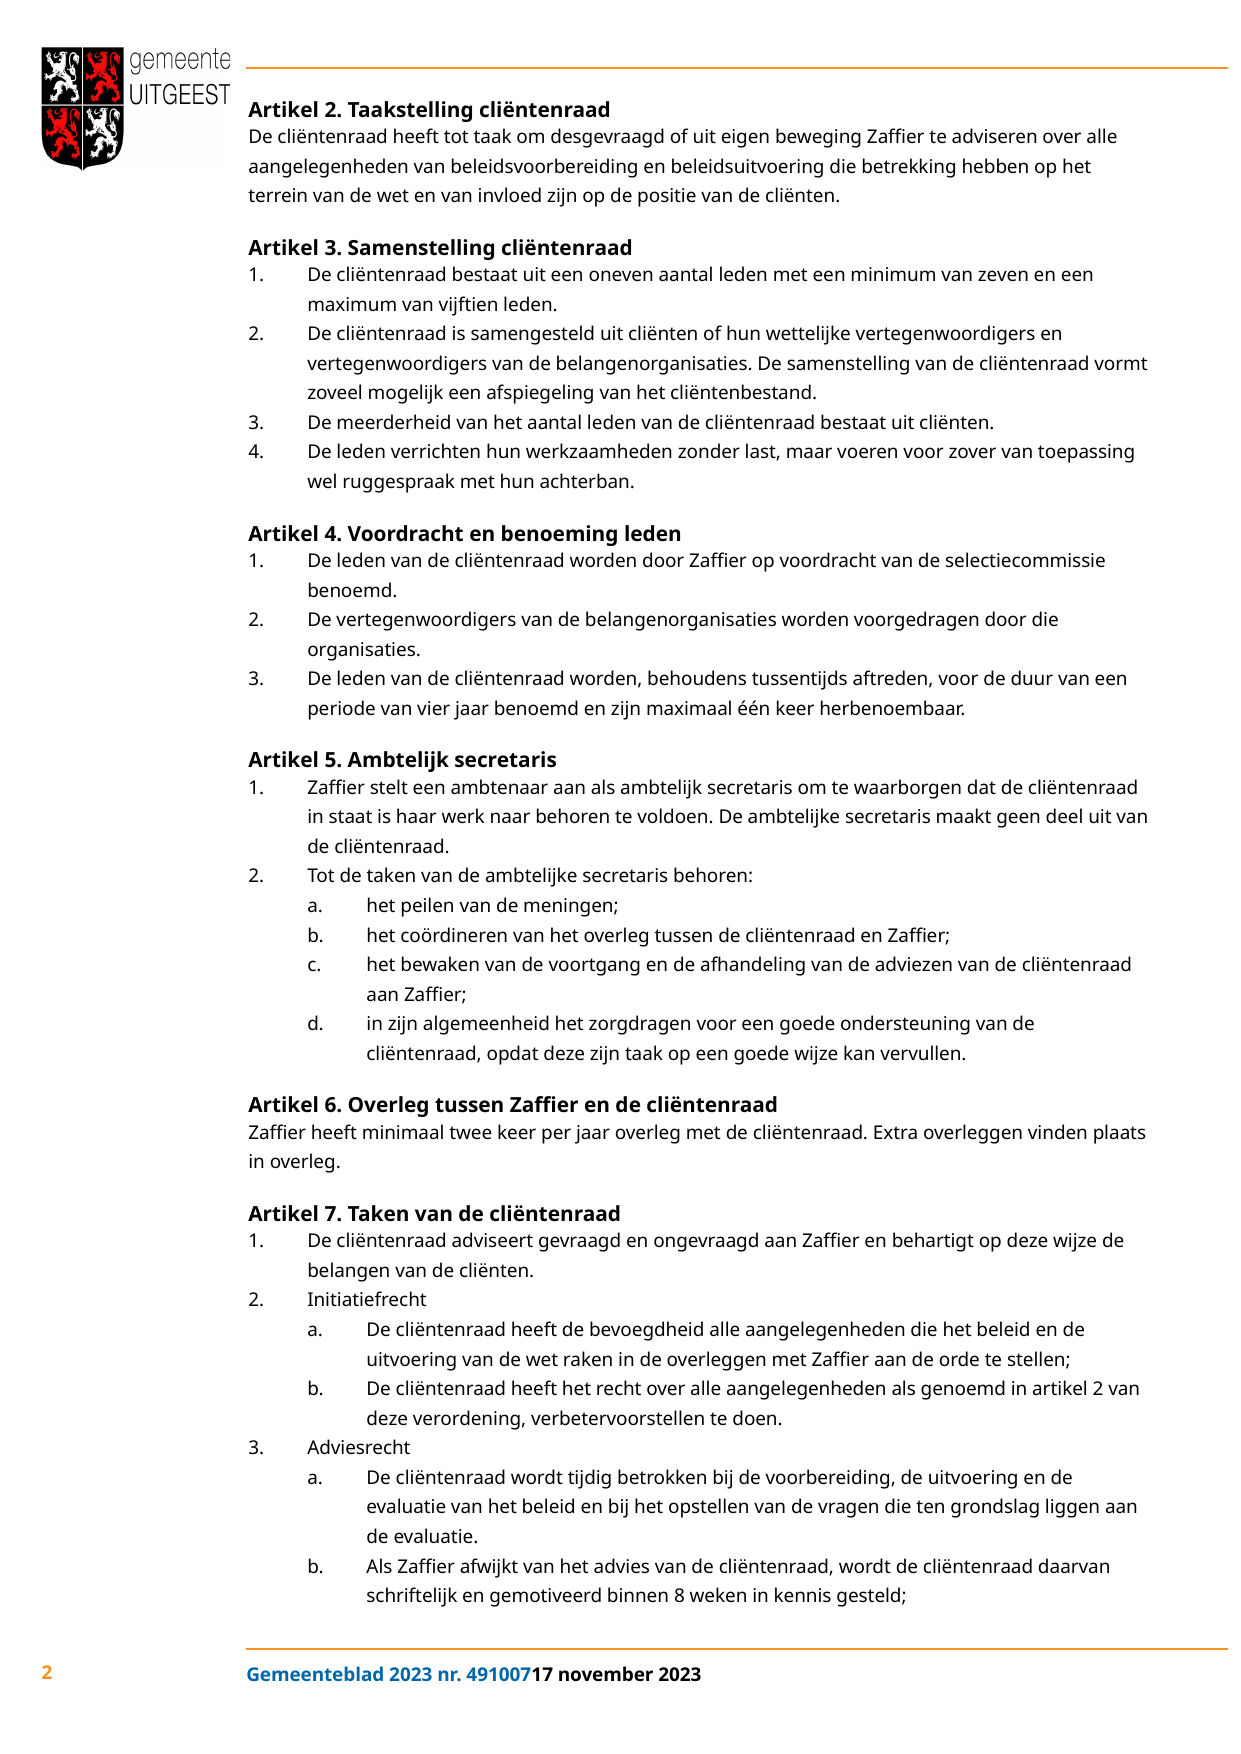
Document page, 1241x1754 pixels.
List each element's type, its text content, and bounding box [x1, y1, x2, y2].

picture [41, 47, 231, 172]
list het coördineren van het overleg tussen de cliëntenraad en Zaffier; [307, 922, 1152, 948]
list De leden van de cliëntenraad worden door Zaffier op voordracht van de selectiecommissie benoemd. [248, 547, 1152, 602]
list het peilen van de meningen; [307, 892, 1152, 918]
text Artikel 5. Ambtelijk secretaris [248, 746, 1152, 774]
list Adviesrecht [248, 1434, 1152, 1460]
list De cliëntenraad heeft de bevoegdheid alle aangelegenheden die het beleid en de uitvoering van de wet raken in de overleggen met Zaffier aan de orde te stellen; [307, 1316, 1152, 1372]
text Artikel 2. Taakstelling cliëntenraad [248, 95, 1152, 123]
list De cliëntenraad heeft het recht over alle aangelegenheden als genoemd in artikel 2 van deze verordening, verbetervoorstellen te doen. [307, 1375, 1152, 1431]
list De cliëntenraad wordt tijdig betrokken bij de voorbereiding, de uitvoering en de evaluatie van het beleid en bij het opstellen van de vragen die ten grondslag liggen aan de evaluatie. [307, 1464, 1152, 1549]
list De vertegenwoordigers van de belangenorganisaties worden voorgedragen door die organisaties. [248, 606, 1152, 662]
text Artikel 7. Taken van de cliëntenraad [248, 1199, 1152, 1227]
list Zaffier stelt een ambtenaar aan als ambtelijk secretaris om te waarborgen dat de cliëntenraad in staat is haar werk naar behoren te voldoen. De ambtelijke secretaris maakt geen deel uit van de cliëntenraad. [248, 774, 1152, 859]
list De cliëntenraad is samengesteld uit cliënten of hun wettelijke vertegenwoordigers en vertegenwoordigers van de belangenorganisaties. De samenstelling van de cliëntenraad vormt zoveel mogelijk een afspiegeling van het cliëntenbestand. [248, 320, 1152, 405]
list het bewaken van de voortgang en de afhandeling van de adviezen van de cliëntenraad aan Zaffier; [307, 951, 1152, 1007]
list De meerderheid van het aantal leden van de cliëntenraad bestaat uit cliënten. [248, 409, 1152, 435]
text Artikel 6. Overleg tussen Zaffier en de cliëntenraad [248, 1091, 1152, 1119]
list Initiatiefrecht [248, 1287, 1152, 1312]
list De cliëntenraad adviseert gevraagd en ongevraagd aan Zaffier en behartigt op deze wijze de belangen van de cliënten. [248, 1227, 1152, 1283]
list De leden van de cliëntenraad worden, behoudens tussentijds aftreden, voor de duur van een periode van vier jaar benoemd en zijn maximaal één keer herbenoembaar. [248, 666, 1152, 721]
list in zijn algemeenheid het zorgdragen voor een goede ondersteuning van de cliëntenraad, opdat deze zijn taak op een goede wijze kan vervullen. [307, 1011, 1152, 1066]
list De leden verrichten hun werkzaamheden zonder last, maar voeren voor zover van toepassing wel ruggespraak met hun achterban. [248, 439, 1152, 494]
text Artikel 3. Samenstelling cliëntenraad [248, 233, 1152, 261]
list Als Zaffier afwijkt van het advies van de cliëntenraad, wordt de cliëntenraad daarvan schriftelijk en gemotiveerd binnen 8 weken in kennis gesteld; [307, 1553, 1152, 1608]
list Tot de taken van de ambtelijke secretaris behoren: [248, 863, 1152, 888]
text Artikel 4. Voordracht en benoeming leden [248, 519, 1152, 547]
text De cliëntenraad heeft tot taak om desgevraagd of uit eigen beweging Zaffier te adviseren over alle aangelegenheden van beleidsvoorbereiding en beleidsuitvoering die betrekking hebben op het terrein van de wet en van invloed zijn op de positie van de cliënten. [248, 123, 1152, 208]
list De cliëntenraad bestaat uit een oneven aantal leden met een minimum van zeven en een maximum van vijftien leden. [248, 261, 1152, 317]
text Zaffier heeft minimaal twee keer per jaar overleg met de cliëntenraad. Extra overleggen vinden plaats in overleg. [248, 1119, 1152, 1174]
